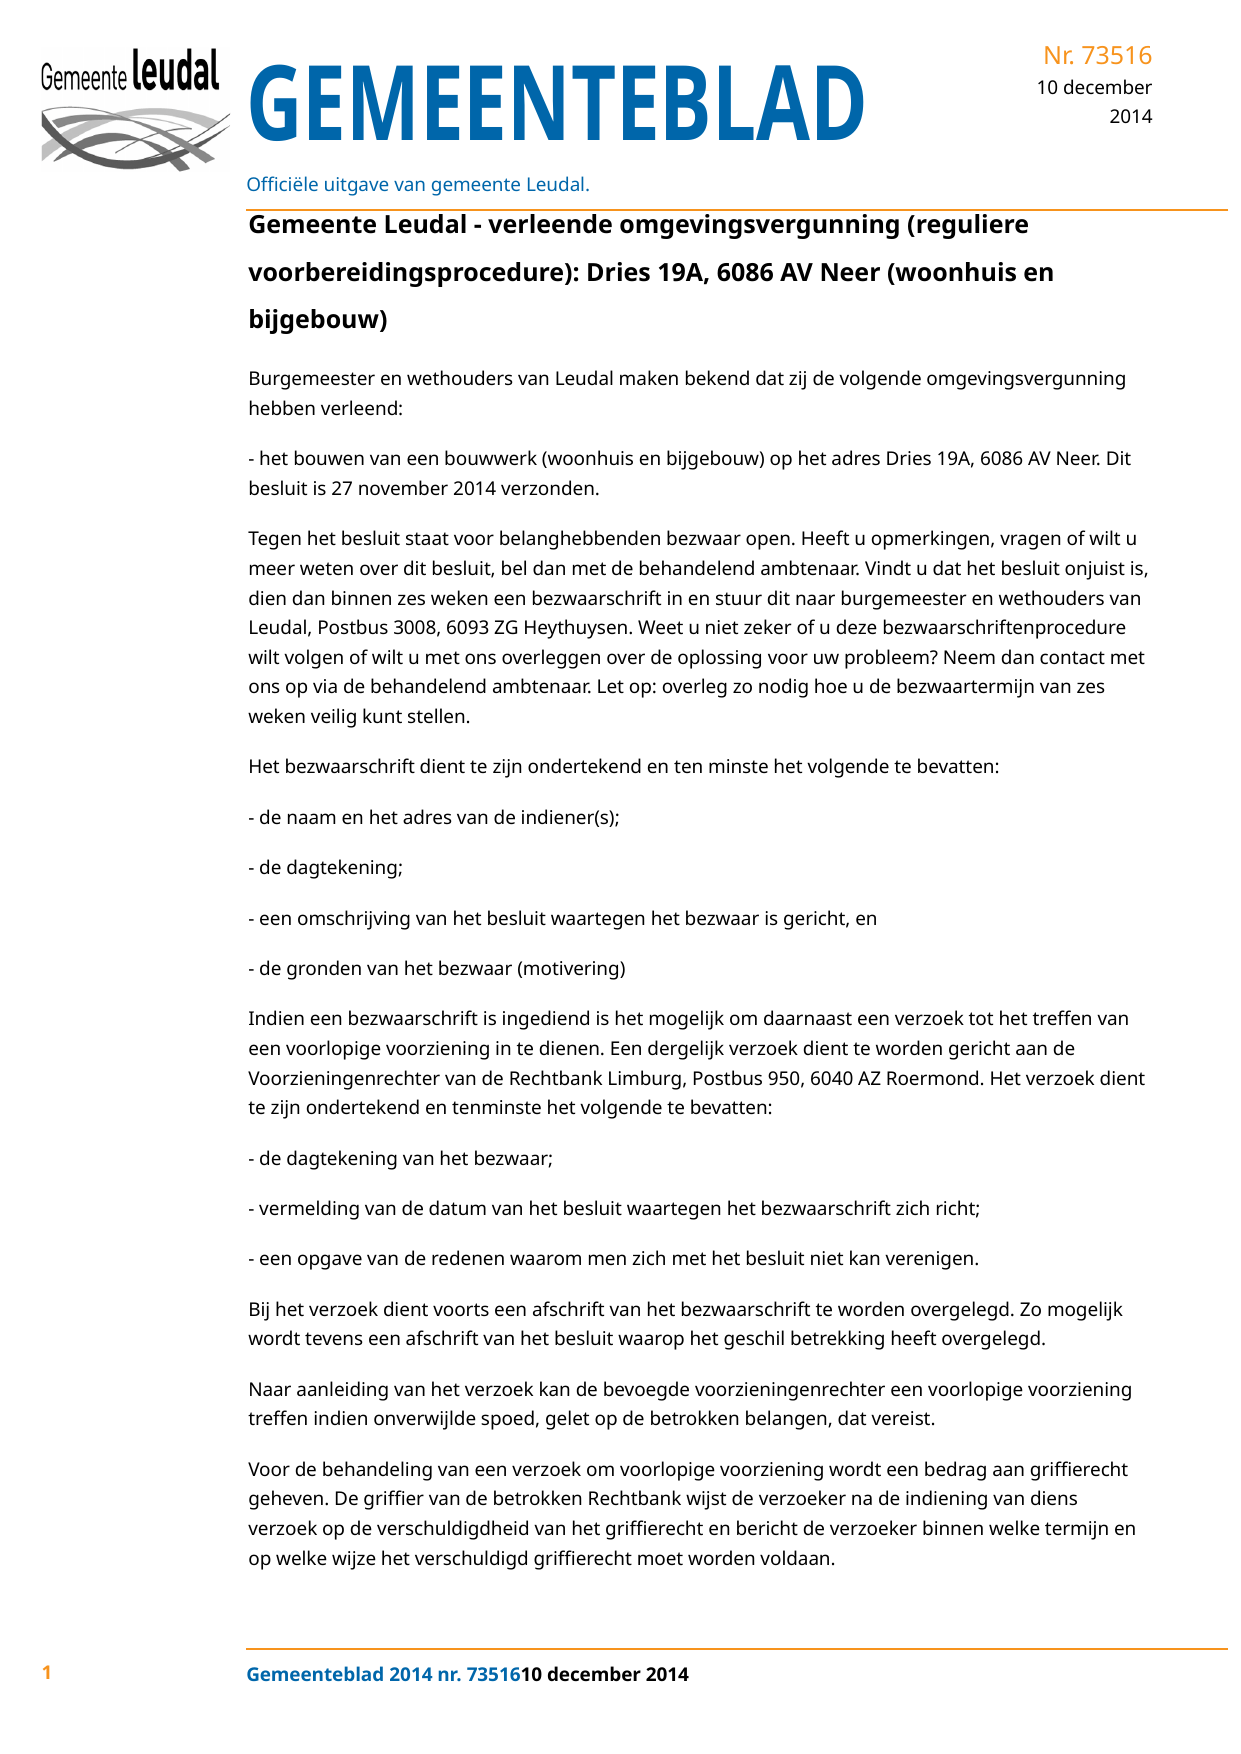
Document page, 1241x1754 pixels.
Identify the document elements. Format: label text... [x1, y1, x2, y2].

text Gemeente Leudal - verleende omgevingsvergunning (reguliere voorbereidingsprocedure): Dries 19A, 6086 AV Neer (woonhuis en bijgebouw) [248, 211, 1152, 336]
text - de dagtekening van het bezwaar; [248, 1145, 1152, 1170]
text Bij het verzoek dient voorts een afschrift van het bezwaarschrift te worden overgelegd. Zo mogelijk wordt tevens een afschrift van het besluit waarop het geschil betrekking heeft overgelegd. [248, 1296, 1152, 1351]
picture [41, 47, 231, 172]
text Het bezwaarschrift dient te zijn ondertekend en ten minste het volgende te bevatten: [248, 753, 1152, 779]
text Tegen het besluit staat voor belanghebbenden bezwaar open. Heeft u opmerkingen, vragen of wilt u meer weten over dit besluit, bel dan met de behandelend ambtenaar. Vindt u dat het besluit onjuist is, dien dan binnen zes weken een bezwaarschrift in en stuur dit naar burgemeester en wethouders van Leudal, Postbus 3008, 6093 ZG Heythuysen. Weet u niet zeker of u deze bezwaarschriftenprocedure wilt volgen of wilt u met ons overleggen over de oplossing voor uw probleem? Neem dan contact met ons op via de behandelend ambtenaar. Let op: overleg zo nodig hoe u de bezwaartermijn van zes weken veilig kunt stellen. [248, 526, 1152, 729]
text Voor de behandeling van een verzoek om voorlopige voorziening wordt een bedrag aan griffierecht geheven. De griffier van de betrokken Rechtbank wijst de verzoeker na de indiening van diens verzoek op de verschuldigdheid van het griffierecht en bericht de verzoeker binnen welke termijn en op welke wijze het verschuldigd griffierecht moet worden voldaan. [248, 1456, 1152, 1570]
text - de dagtekening; [248, 854, 1152, 880]
text - het bouwen van een bouwwerk (woonhuis en bijgebouw) op het adres Dries 19A, 6086 AV Neer. Dit besluit is 27 november 2014 verzonden. [248, 446, 1152, 501]
text Indien een bezwaarschrift is ingediend is het mogelijk om daarnaast een verzoek tot het treffen van een voorlopige voorziening in te dienen. Een dergelijk verzoek dient te worden gericht aan de Voorzieningenrechter van de Rechtbank Limburg, Postbus 950, 6040 AZ Roermond. Het verzoek dient te zijn ondertekend en tenminste het volgende te bevatten: [248, 1006, 1152, 1120]
text - de gronden van het bezwaar (motivering) [248, 955, 1152, 981]
text - een opgave van de redenen waarom men zich met het besluit niet kan verenigen. [248, 1246, 1152, 1271]
text - de naam en het adres van de indiener(s); [248, 804, 1152, 829]
text - een omschrijving van het besluit waartegen het bezwaar is gericht, en [248, 905, 1152, 930]
text Naar aanleiding van het verzoek kan de bevoegde voorzieningenrechter een voorlopige voorziening treffen indien onverwijlde spoed, gelet op de betrokken belangen, dat vereist. [248, 1376, 1152, 1431]
text - vermelding van de datum van het besluit waartegen het bezwaarschrift zich richt; [248, 1195, 1152, 1221]
text Burgemeester en wethouders van Leudal maken bekend dat zij de volgende omgevingsvergunning hebben verleend: [248, 366, 1152, 421]
